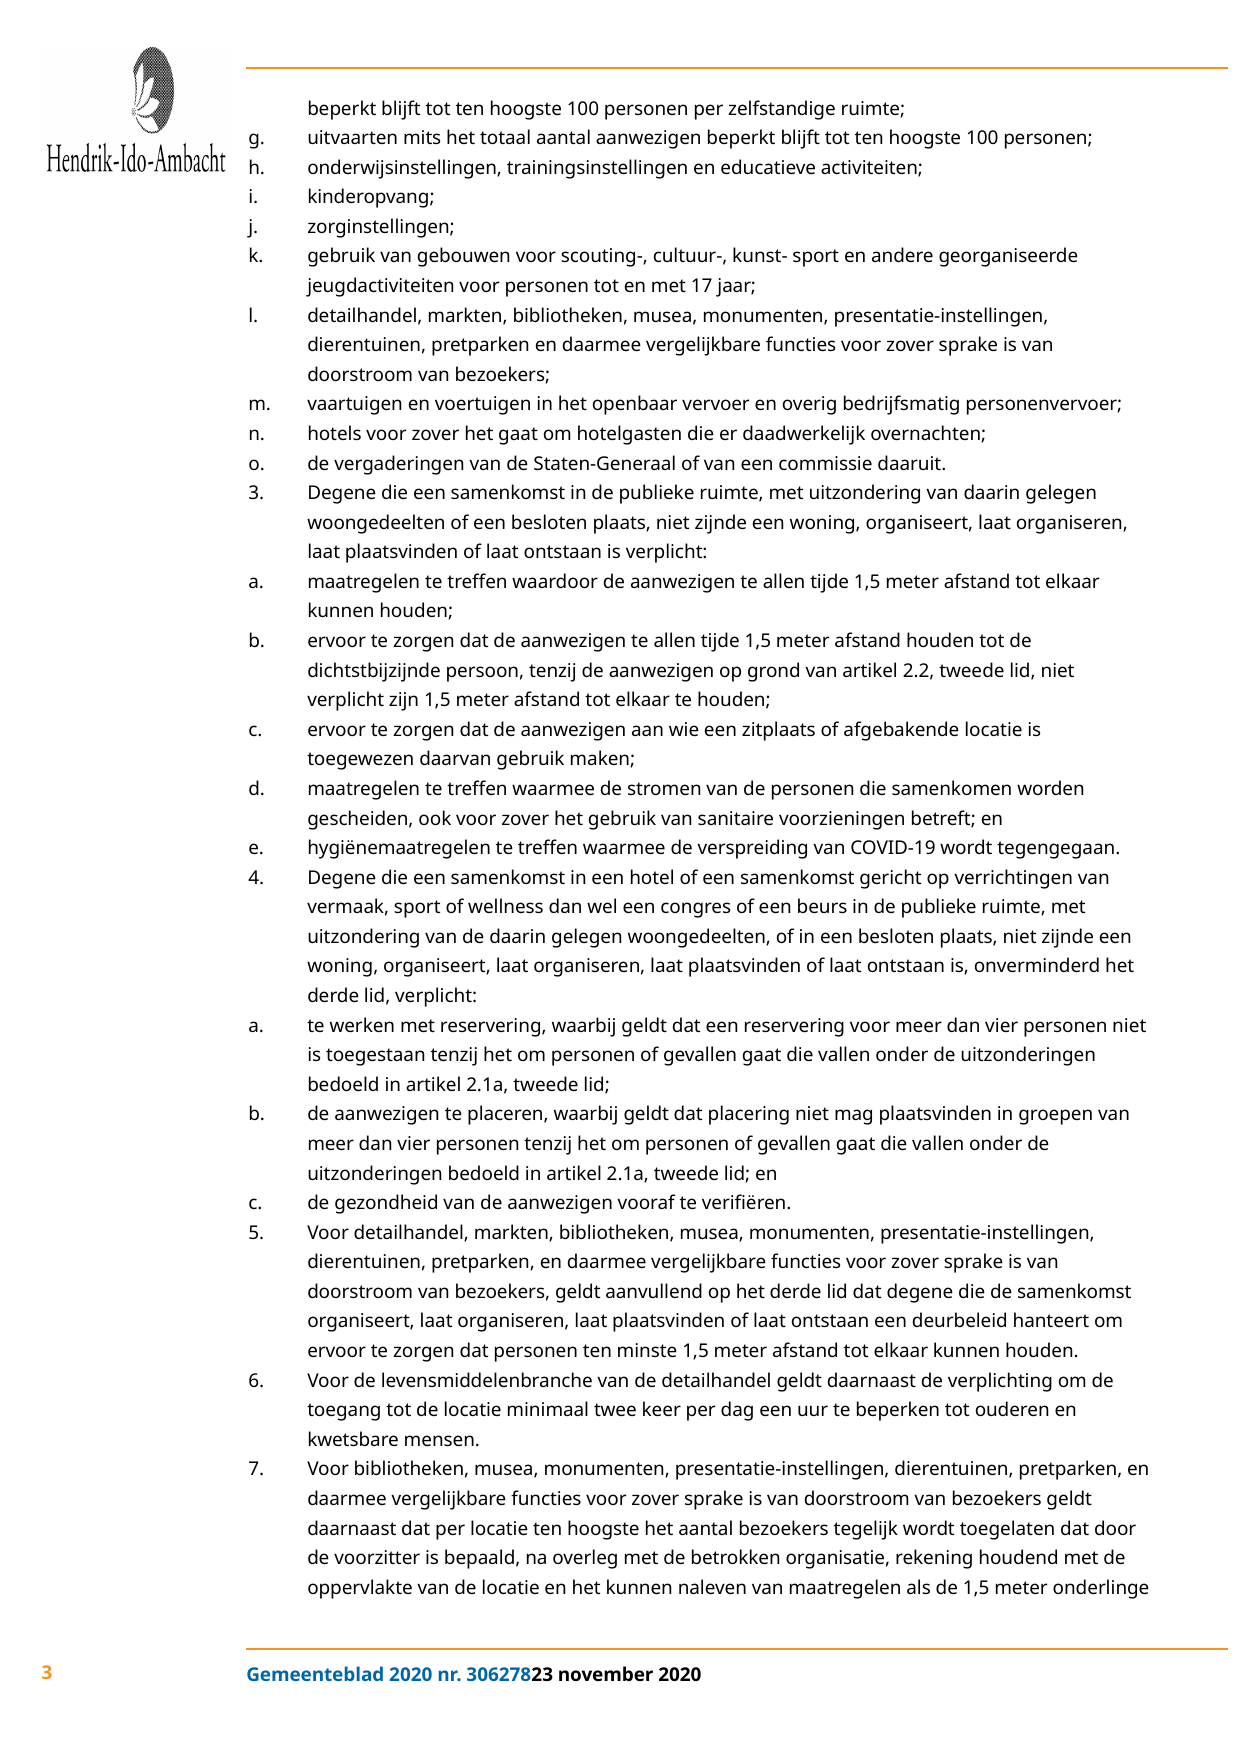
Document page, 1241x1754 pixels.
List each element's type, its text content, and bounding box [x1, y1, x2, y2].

list maatregelen te treffen waardoor de aanwezigen te allen tijde 1,5 meter afstand tot elkaar kunnen houden; [248, 568, 1152, 623]
list uitvaarten mits het totaal aantal aanwezigen beperkt blijft tot ten hoogste 100 personen; [248, 124, 1152, 150]
list Voor bibliotheken, musea, monumenten, presentatie-instellingen, dierentuinen, pretparken, en daarmee vergelijkbare functies voor zover sprake is van doorstroom van bezoekers geldt daarnaast dat per locatie ten hoogste het aantal bezoekers tegelijk wordt toegelaten dat door de voorzitter is bepaald, na overleg met de betrokken organisatie, rekening houdend met de oppervlakte van de locatie en het kunnen naleven van maatregelen als de 1,5 meter onderlinge [248, 1456, 1152, 1600]
picture [41, 47, 231, 172]
list hotels voor zover het gaat om hotelgasten die er daadwerkelijk overnachten; [248, 420, 1152, 446]
list maatregelen te treffen waarmee de stromen van de personen die samenkomen worden gescheiden, ook voor zover het gebruik van sanitaire voorzieningen betreft; en [248, 775, 1152, 831]
list ervoor te zorgen dat de aanwezigen aan wie een zitplaats of afgebakende locatie is toegewezen daarvan gebruik maken; [248, 716, 1152, 771]
list de vergaderingen van de Staten-Generaal of van een commissie daaruit. [248, 450, 1152, 476]
list hygiënemaatregelen te treffen waarmee de verspreiding van COVID-19 wordt tegengegaan. [248, 834, 1152, 860]
list zorginstellingen; [248, 213, 1152, 239]
list kinderopvang; [248, 183, 1152, 209]
list de aanwezigen te placeren, waarbij geldt dat placering niet mag plaatsvinden in groepen van meer dan vier personen tenzij het om personen of gevallen gaat die vallen onder de uitzonderingen bedoeld in artikel 2.1a, tweede lid; en [248, 1101, 1152, 1186]
list detailhandel, markten, bibliotheken, musea, monumenten, presentatie-instellingen, dierentuinen, pretparken en daarmee vergelijkbare functies voor zover sprake is van doorstroom van bezoekers; [248, 302, 1152, 387]
list Voor de levensmiddelenbranche van de detailhandel geldt daarnaast de verplichting om de toegang tot de locatie minimaal twee keer per dag een uur te beperken tot ouderen en kwetsbare mensen. [248, 1367, 1152, 1452]
list onderwijsinstellingen, trainingsinstellingen en educatieve activiteiten; [248, 154, 1152, 180]
list Voor detailhandel, markten, bibliotheken, musea, monumenten, presentatie-instellingen, dierentuinen, pretparken, en daarmee vergelijkbare functies voor zover sprake is van doorstroom van bezoekers, geldt aanvullend op het derde lid dat degene die de samenkomst organiseert, laat organiseren, laat plaatsvinden of laat ontstaan een deurbeleid hanteert om ervoor te zorgen dat personen ten minste 1,5 meter afstand tot elkaar kunnen houden. [248, 1219, 1152, 1363]
list de gezondheid van de aanwezigen vooraf te verifiëren. [248, 1189, 1152, 1215]
list gebruik van gebouwen voor scouting-, cultuur-, kunst- sport en andere georganiseerde jeugdactiviteiten voor personen tot en met 17 jaar; [248, 243, 1152, 298]
list ervoor te zorgen dat de aanwezigen te allen tijde 1,5 meter afstand houden tot de dichtstbijzijnde persoon, tenzij de aanwezigen op grond van artikel 2.2, tweede lid, niet verplicht zijn 1,5 meter afstand tot elkaar te houden; [248, 627, 1152, 712]
list te werken met reservering, waarbij geldt dat een reservering voor meer dan vier personen niet is toegestaan tenzij het om personen of gevallen gaat die vallen onder de uitzonderingen bedoeld in artikel 2.1a, tweede lid; [248, 1012, 1152, 1097]
list Degene die een samenkomst in de publieke ruimte, met uitzondering van daarin gelegen woongedeelten of een besloten plaats, niet zijnde een woning, organiseert, laat organiseren, laat plaatsvinden of laat ontstaan is verplicht: [248, 479, 1152, 564]
list beperkt blijft tot ten hoogste 100 personen per zelfstandige ruimte; [248, 95, 1152, 121]
list vaartuigen en voertuigen in het openbaar vervoer en overig bedrijfsmatig personenvervoer; [248, 391, 1152, 416]
list Degene die een samenkomst in een hotel of een samenkomst gericht op verrichtingen van vermaak, sport of wellness dan wel een congres of een beurs in de publieke ruimte, met uitzondering van de daarin gelegen woongedeelten, of in een besloten plaats, niet zijnde een woning, organiseert, laat organiseren, laat plaatsvinden of laat ontstaan is, onverminderd het derde lid, verplicht: [248, 864, 1152, 1008]
